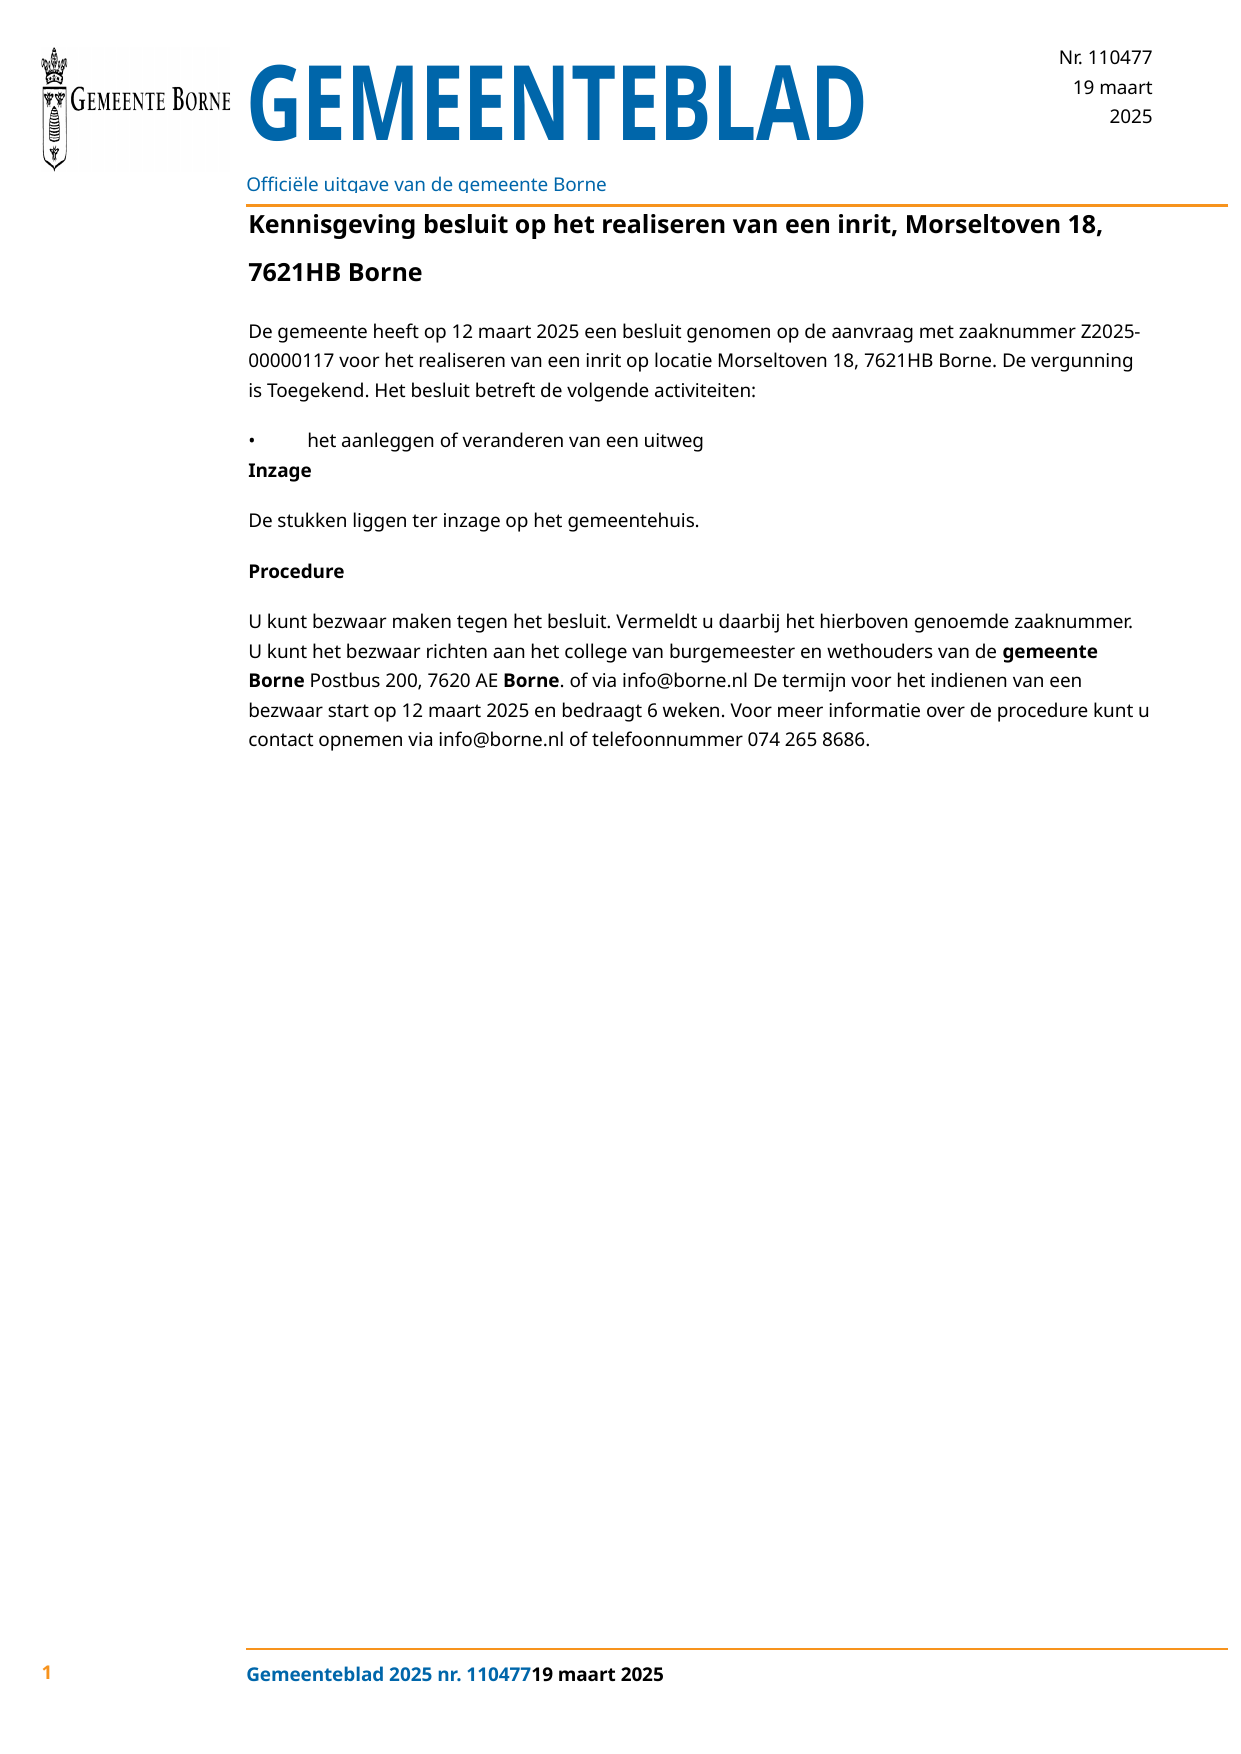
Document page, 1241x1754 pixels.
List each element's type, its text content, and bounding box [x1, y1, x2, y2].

text Kennisgeving besluit op het realiseren van een inrit, Morseltoven 18, 7621HB Borne [248, 207, 1152, 288]
list het aanleggen of veranderen van een uitweg [248, 427, 1152, 453]
text De gemeente heeft op 12 maart 2025 een besluit genomen op de aanvraag met zaaknummer Z2025-00000117 voor het realiseren van een inrit op locatie Morseltoven 18, 7621HB Borne. De vergunning is Toegekend. Het besluit betreft de volgende activiteiten: [248, 318, 1152, 403]
picture [41, 47, 231, 172]
text De stukken liggen ter inzage op het gemeentehuis. [248, 507, 1152, 533]
text Inzage [248, 457, 1152, 483]
text Procedure [248, 558, 1152, 584]
text U kunt bezwaar maken tegen het besluit. Vermeldt u daarbij het hierboven genoemde zaaknummer. U kunt het bezwaar richten aan het college van burgemeester en wethouders van de gemeente Borne Postbus 200, 7620 AE Borne. of via info@borne.nl De termijn voor het indienen van een bezwaar start op 12 maart 2025 en bedraagt 6 weken. Voor meer informatie over de procedure kunt u contact opnemen via info@borne.nl of telefoonnummer 074 265 8686. [248, 608, 1152, 752]
